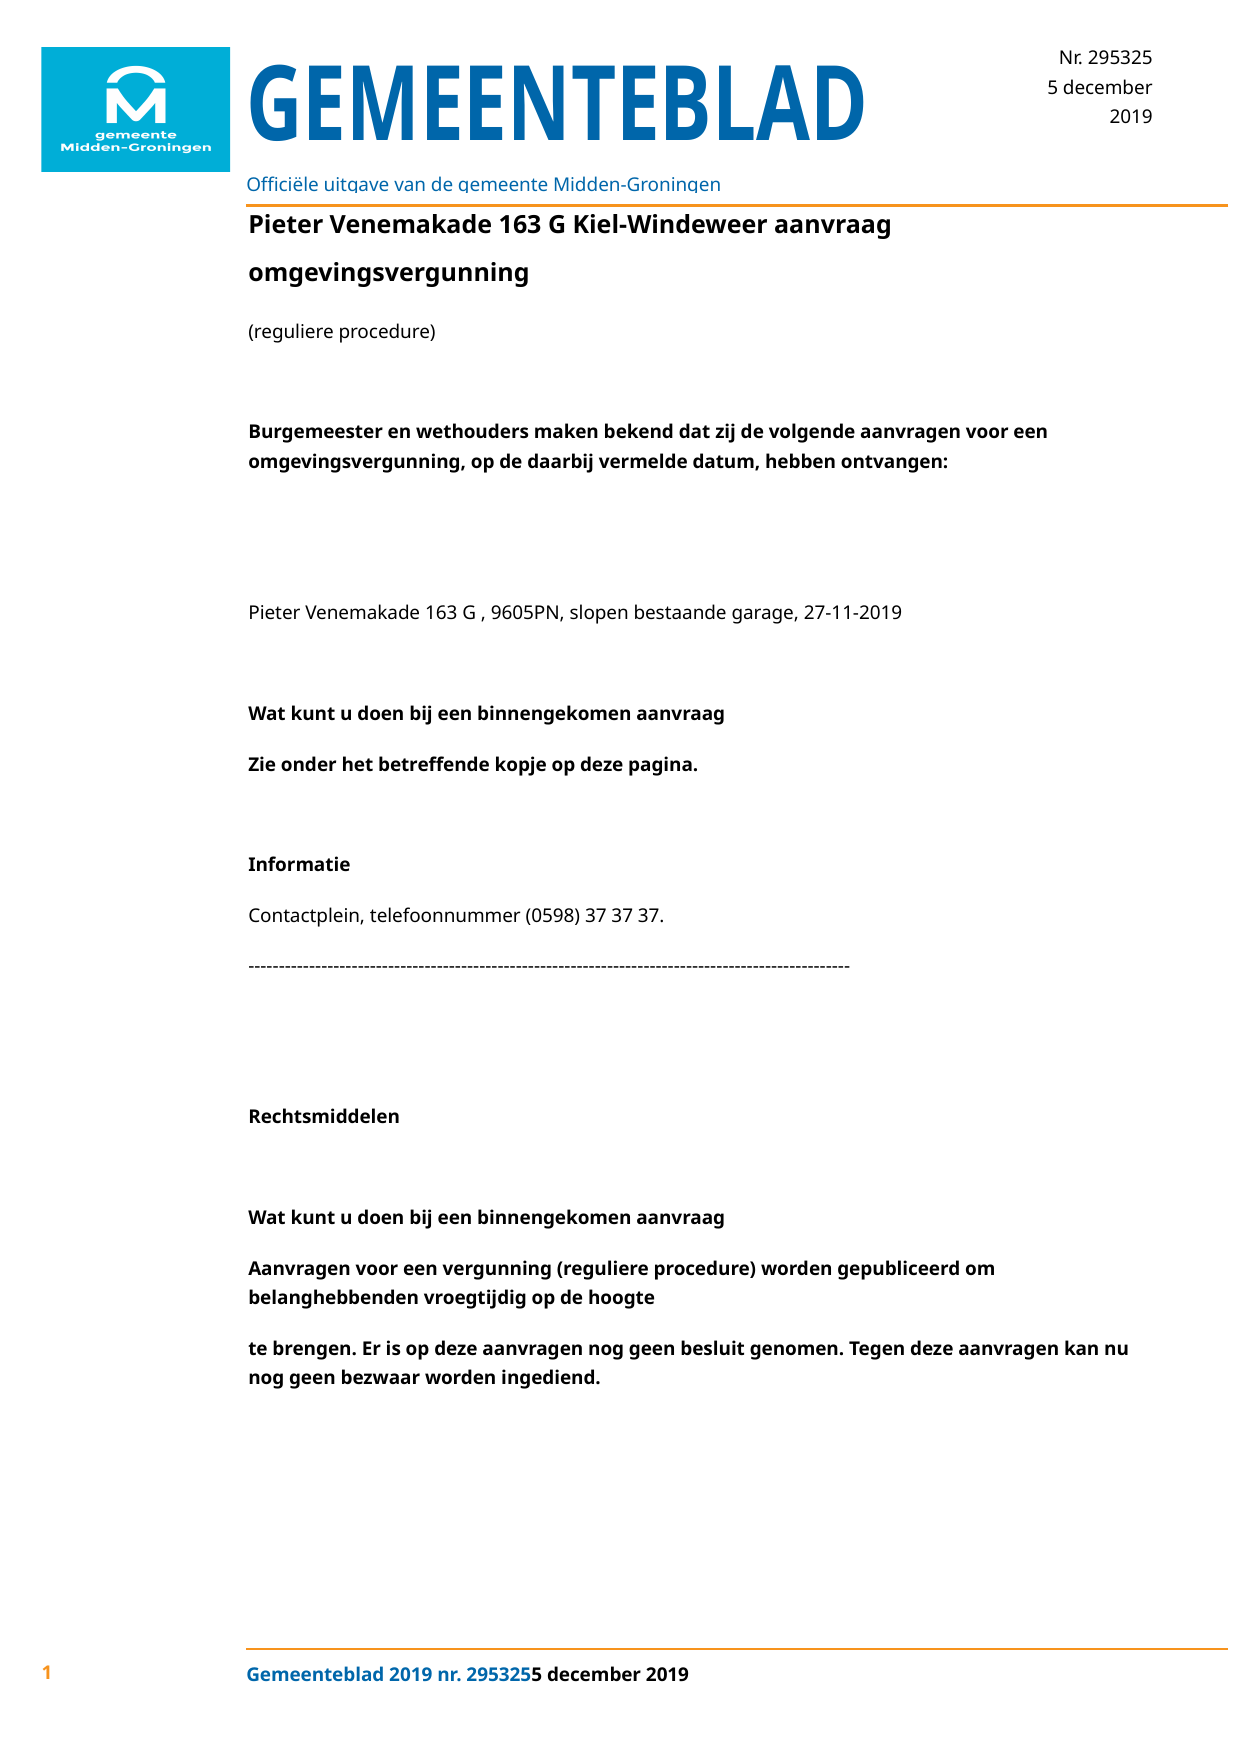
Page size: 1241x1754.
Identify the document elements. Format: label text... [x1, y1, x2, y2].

text (reguliere procedure) [248, 318, 1152, 344]
picture [107, 89, 165, 122]
text Wat kunt u doen bij een binnengekomen aanvraag [248, 700, 1152, 726]
text Aanvragen voor een vergunning (reguliere procedure) worden gepubliceerd om belanghebbenden vroegtijdig op de hoogte [248, 1255, 1152, 1310]
text Zie onder het betreffende kopje op deze pagina. [248, 751, 1152, 777]
text te brengen. Er is op deze aanvragen nog geen besluit genomen. Tegen deze aanvragen kan nu nog geen bezwaar worden ingediend. [248, 1335, 1152, 1390]
text Informatie [248, 852, 1152, 877]
text Pieter Venemakade 163 G , 9605PN, slopen bestaande garage, 27-11-2019 [248, 599, 1152, 625]
picture [184, 146, 190, 153]
picture [108, 66, 164, 82]
text --------------------------------------------------------------------------------------------------- [248, 952, 1152, 978]
text Pieter Venemakade 163 G Kiel-Windeweer aanvraag omgevingsvergunning [248, 207, 1152, 288]
text Burgemeester en wethouders maken bekend dat zij de volgende aanvragen voor een omgevingsvergunning, op de daarbij vermelde datum, hebben ontvangen: [248, 419, 1152, 474]
text Contactplein, telefoonnummer (0598) 37 37 37. [248, 902, 1152, 928]
text Wat kunt u doen bij een binnengekomen aanvraag [248, 1204, 1152, 1230]
text Rechtsmiddelen [248, 1104, 1152, 1129]
